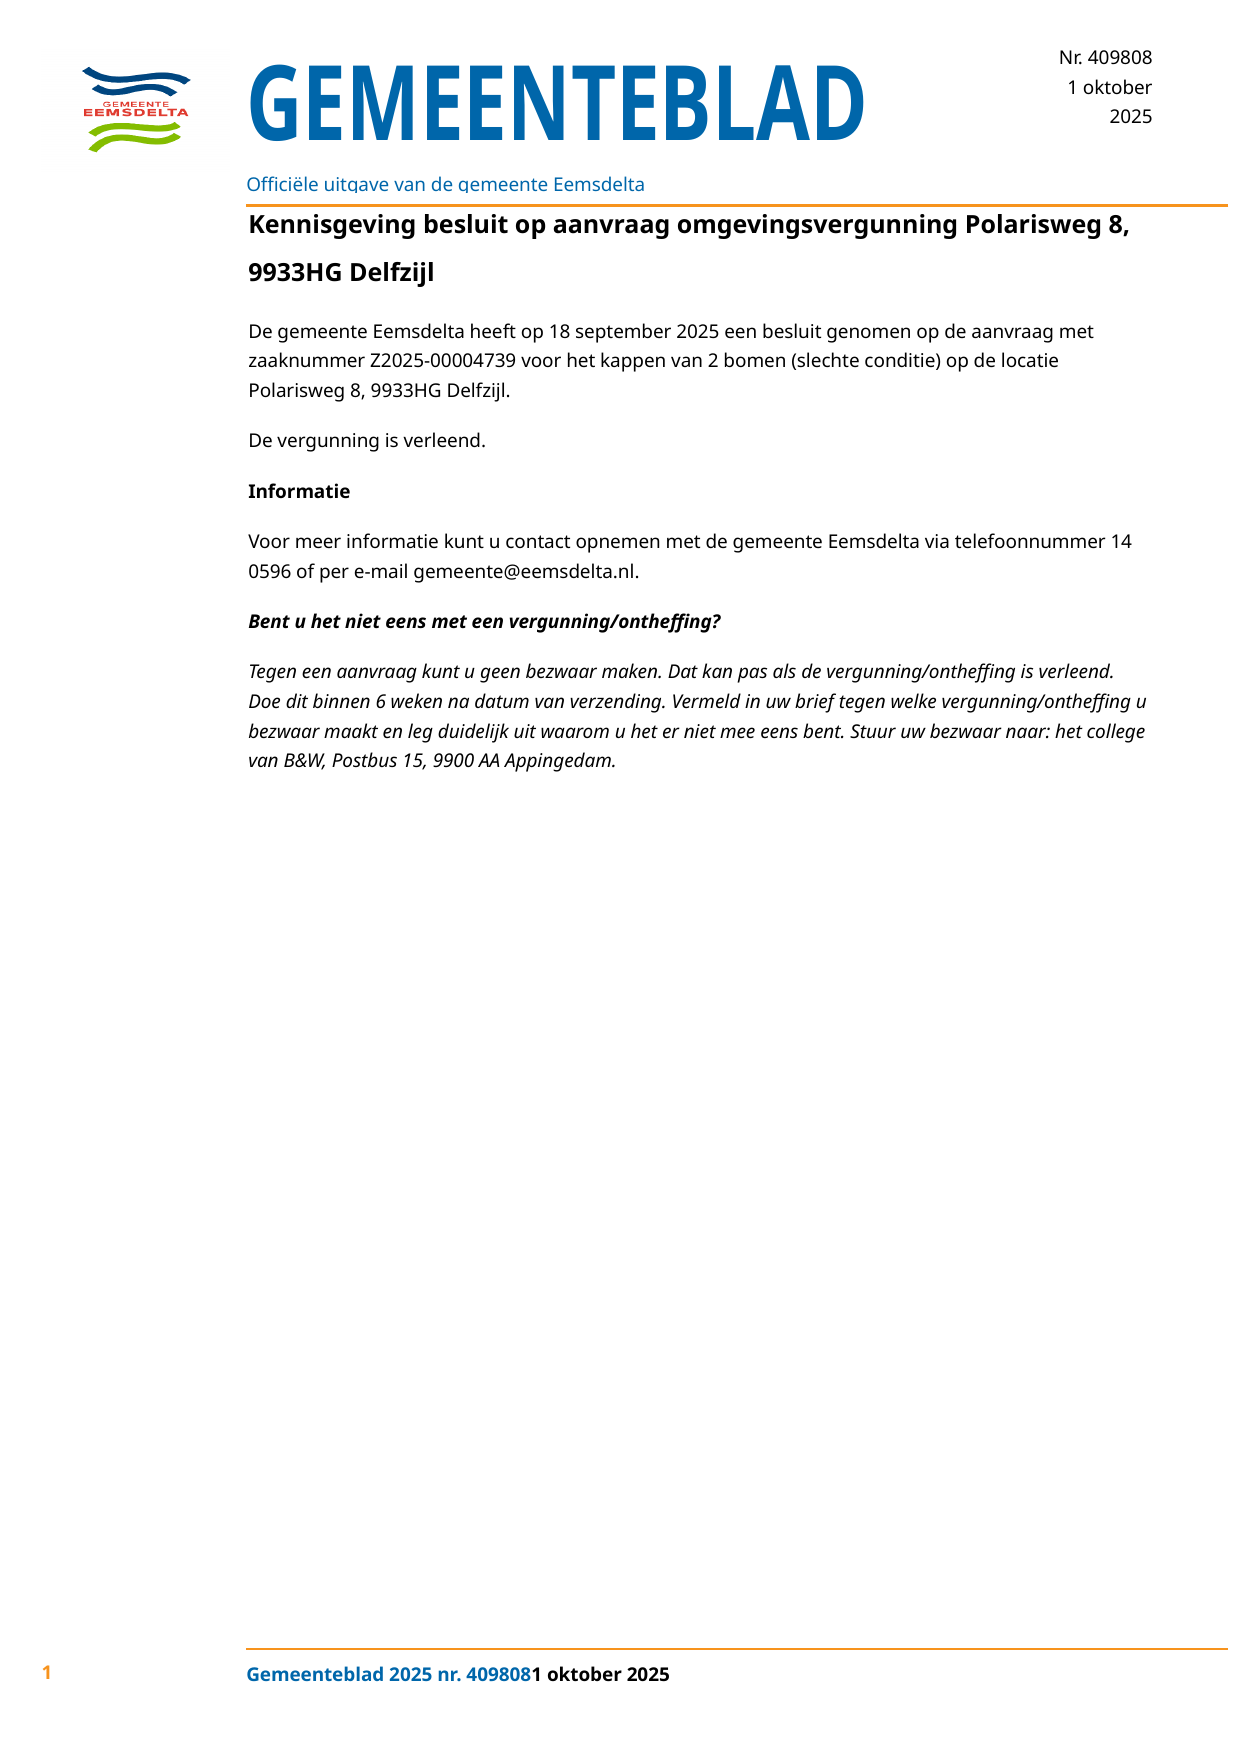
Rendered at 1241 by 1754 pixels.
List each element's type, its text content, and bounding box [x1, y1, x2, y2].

text De vergunning is verleend. [248, 427, 1152, 453]
text Tegen een aanvraag kunt u geen bezwaar maken. Dat kan pas als de vergunning/ontheffing is verleend. Doe dit binnen 6 weken na datum van verzending. Vermeld in uw brief tegen welke vergunning/ontheffing u bezwaar maakt en leg duidelijk uit waarom u het er niet mee eens bent. Stuur uw bezwaar naar: het college van B&W, Postbus 15, 9900 AA Appingedam. [248, 659, 1152, 773]
text Voor meer informatie kunt u contact opnemen met de gemeente Eemsdelta via telefoonnummer 14 0596 of per e-mail gemeente@eemsdelta.nl. [248, 528, 1152, 584]
text Kennisgeving besluit op aanvraag omgevingsvergunning Polarisweg 8, 9933HG Delfzijl [248, 207, 1152, 288]
picture [41, 47, 231, 172]
text Bent u het niet eens met een vergunning/ontheffing? [248, 608, 1152, 634]
text De gemeente Eemsdelta heeft op 18 september 2025 een besluit genomen op de aanvraag met zaaknummer Z2025-00004739 voor het kappen van 2 bomen (slechte conditie) op de locatie Polarisweg 8, 9933HG Delfzijl. [248, 318, 1152, 403]
text Informatie [248, 478, 1152, 504]
